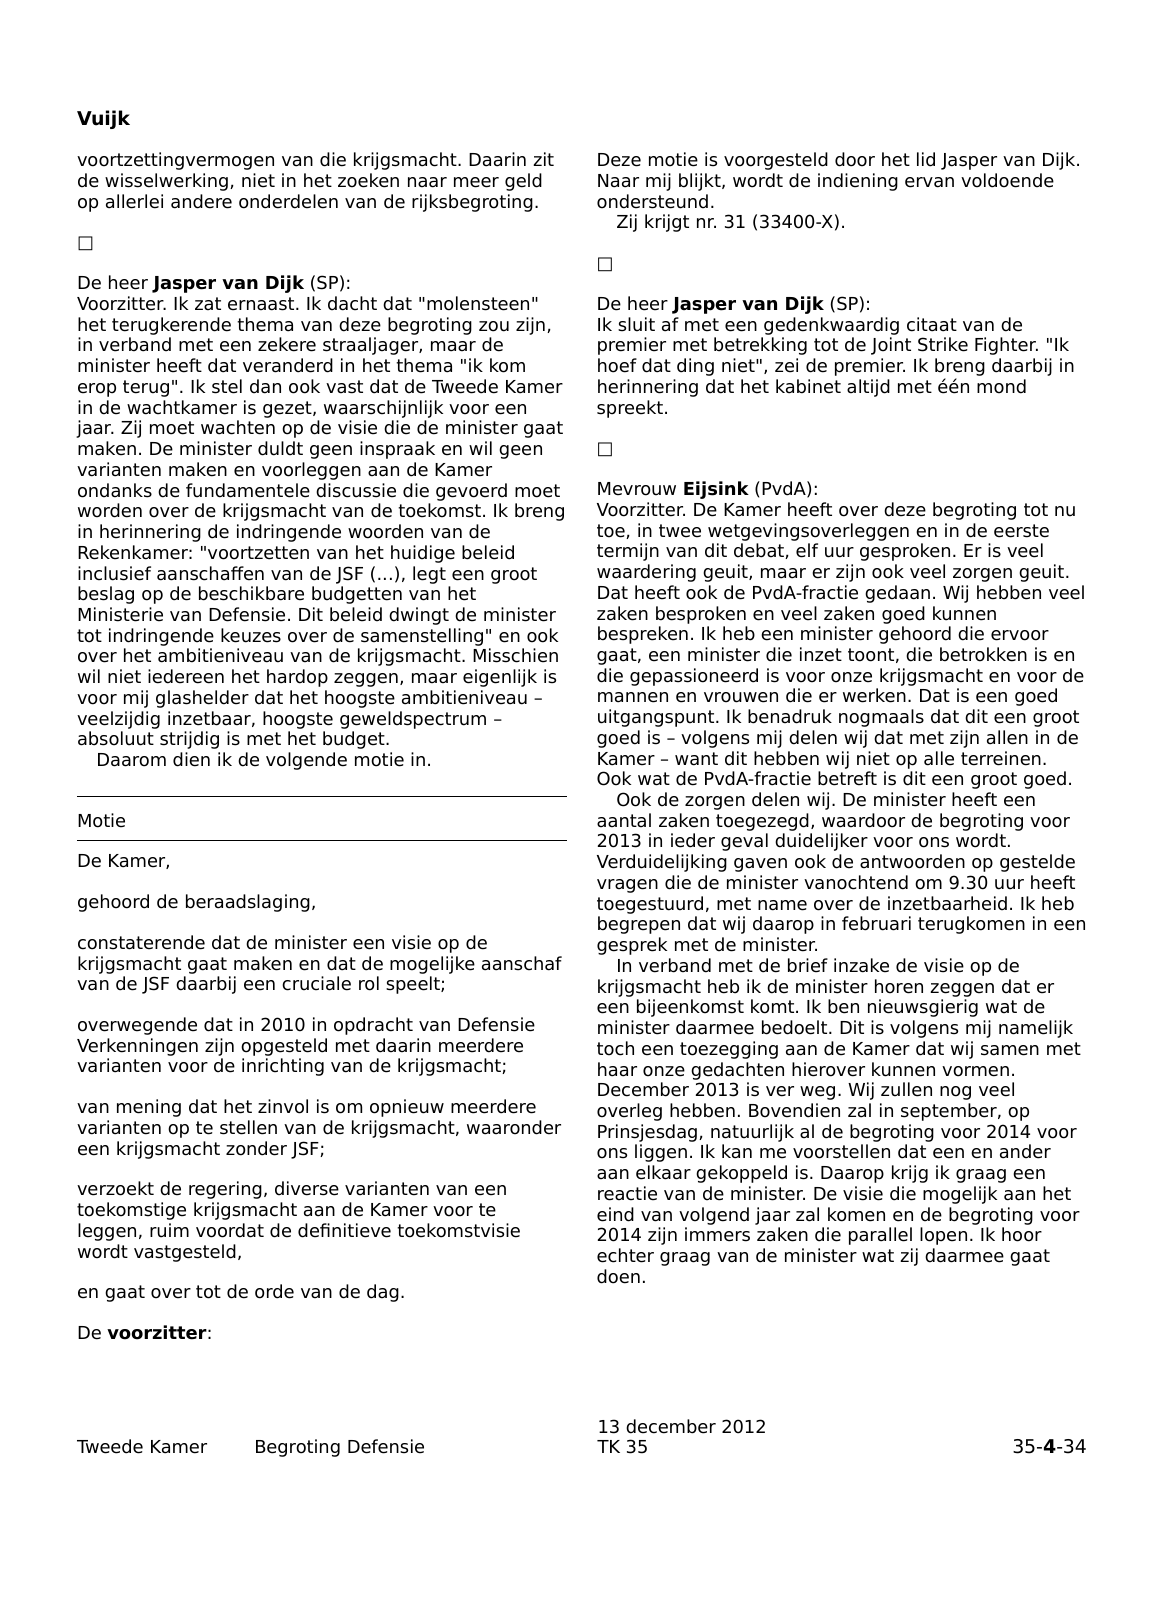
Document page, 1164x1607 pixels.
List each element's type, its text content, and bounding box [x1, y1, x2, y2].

text gehoord de beraadslaging, [77, 892, 567, 913]
text In verband met de brief inzake de visie op de krijgsmacht heb ik de minister horen zeggen dat er een bijeenkomst komt. Ik ben nieuwsgierig wat de minister daarmee bedoelt. Dit is volgens mij namelijk toch een toezegging aan de Kamer dat wij samen met haar onze gedachten hierover kunnen vormen. December 2013 is ver weg. Wij zullen nog veel overleg hebben. Bovendien zal in september, op Prinsjesdag, natuurlijk al de begroting voor 2014 voor ons liggen. Ik kan me voorstellen dat een en ander aan elkaar gekoppeld is. Daarop krijg ik graag een reactie van de minister. De visie die mogelijk aan het eind van volgend jaar zal komen en de begroting voor 2014 zijn immers zaken die parallel lopen. Ik hoor echter graag van de minister wat zij daarmee gaat doen. [596, 956, 1087, 1287]
text overwegende dat in 2010 in opdracht van Defensie Verkenningen zijn opgesteld met daarin meerdere varianten voor de inrichting van de krijgsmacht; [77, 1015, 567, 1077]
text Ook de zorgen delen wij. De minister heeft een aantal zaken toegezegd, waardoor de begroting voor 2013 in ieder geval duidelijker voor ons wordt. Verduidelijking gaven ook de antwoorden op gestelde vragen die de minister vanochtend om 9.30 uur heeft toegestuurd, met name over de inzetbaarheid. Ik heb begrepen dat wij daarop in februari terugkomen in een gesprek met de minister. [596, 790, 1087, 956]
text De Kamer, [77, 851, 567, 872]
text constaterende dat de minister een visie op de krijgsmacht gaat maken en dat de mogelijke aanschaf van de JSF daarbij een cruciale rol speelt; [77, 933, 567, 995]
text De heer Jasper van Dijk (SP): [77, 273, 567, 294]
text Mevrouw Eijsink (PvdA): [596, 479, 1087, 500]
text en gaat over tot de orde van de dag. [77, 1282, 567, 1303]
text □ [596, 253, 1087, 274]
text De heer Jasper van Dijk (SP): [596, 294, 1087, 314]
text De voorzitter: [77, 1323, 567, 1344]
text □ [596, 438, 1087, 459]
text Motie [77, 811, 567, 831]
text voortzettingvermogen van die krijgsmacht. Daarin zit de wisselwerking, niet in het zoeken naar meer geld op allerlei andere onderdelen van de rijksbegroting. [77, 150, 567, 212]
text Voorzitter. Ik zat ernaast. Ik dacht dat "molensteen" het terugkerende thema van deze begroting zou zijn, in verband met een zekere straaljager, maar de minister heeft dat veranderd in het thema "ik kom erop terug". Ik stel dan ook vast dat de Tweede Kamer in de wachtkamer is gezet, waarschijnlijk voor een jaar. Zij moet wachten op de visie die de minister gaat maken. De minister duldt geen inspraak en wil geen varianten maken en voorleggen aan de Kamer ondanks de fundamentele discussie die gevoerd moet worden over de krijgsmacht van de toekomst. Ik breng in herinnering de indringende woorden van de Rekenkamer: "voortzetten van het huidige beleid inclusief aanschaffen van de JSF (...), legt een groot beslag op de beschikbare budgetten van het Ministerie van Defensie. Dit beleid dwingt de minister tot indringende keuzes over de samenstelling" en ook over het ambitieniveau van de krijgsmacht. Misschien wil niet iedereen het hardop zeggen, maar eigenlijk is voor mij glashelder dat het hoogste ambitieniveau – veelzijdig inzetbaar, hoogste geweldspectrum – absoluut strijdig is met het budget. [77, 294, 567, 750]
text □ [77, 232, 567, 253]
text Zij krijgt nr. 31 (33400-X). [596, 212, 1087, 233]
text van mening dat het zinvol is om opnieuw meerdere varianten op te stellen van de krijgsmacht, waaronder een krijgsmacht zonder JSF; [77, 1097, 567, 1159]
text Ik sluit af met een gedenkwaardig citaat van de premier met betrekking tot de Joint Strike Fighter. "Ik hoef dat ding niet", zei de premier. Ik breng daarbij in herinnering dat het kabinet altijd met één mond spreekt. [596, 314, 1087, 418]
text Daarom dien ik de volgende motie in. [77, 750, 567, 771]
text Voorzitter. De Kamer heeft over deze begroting tot nu toe, in twee wetgevingsoverleggen en in de eerste termijn van dit debat, elf uur gesproken. Er is veel waardering geuit, maar er zijn ook veel zorgen geuit. Dat heeft ook de PvdA-fractie gedaan. Wij hebben veel zaken besproken en veel zaken goed kunnen bespreken. Ik heb een minister gehoord die ervoor gaat, een minister die inzet toont, die betrokken is en die gepassioneerd is voor onze krijgsmacht en voor de mannen en vrouwen die er werken. Dat is een goed uitgangspunt. Ik benadruk nogmaals dat dit een groot goed is – volgens mij delen wij dat met zijn allen in de Kamer – want dit hebben wij niet op alle terreinen. Ook wat de PvdA-fractie betreft is dit een groot goed. [596, 500, 1087, 790]
text Deze motie is voorgesteld door het lid Jasper van Dijk. Naar mij blijkt, wordt de indiening ervan voldoende ondersteund. [596, 150, 1087, 212]
text verzoekt de regering, diverse varianten van een toekomstige krijgsmacht aan de Kamer voor te leggen, ruim voordat de definitieve toekomstvisie wordt vastgesteld, [77, 1179, 567, 1262]
